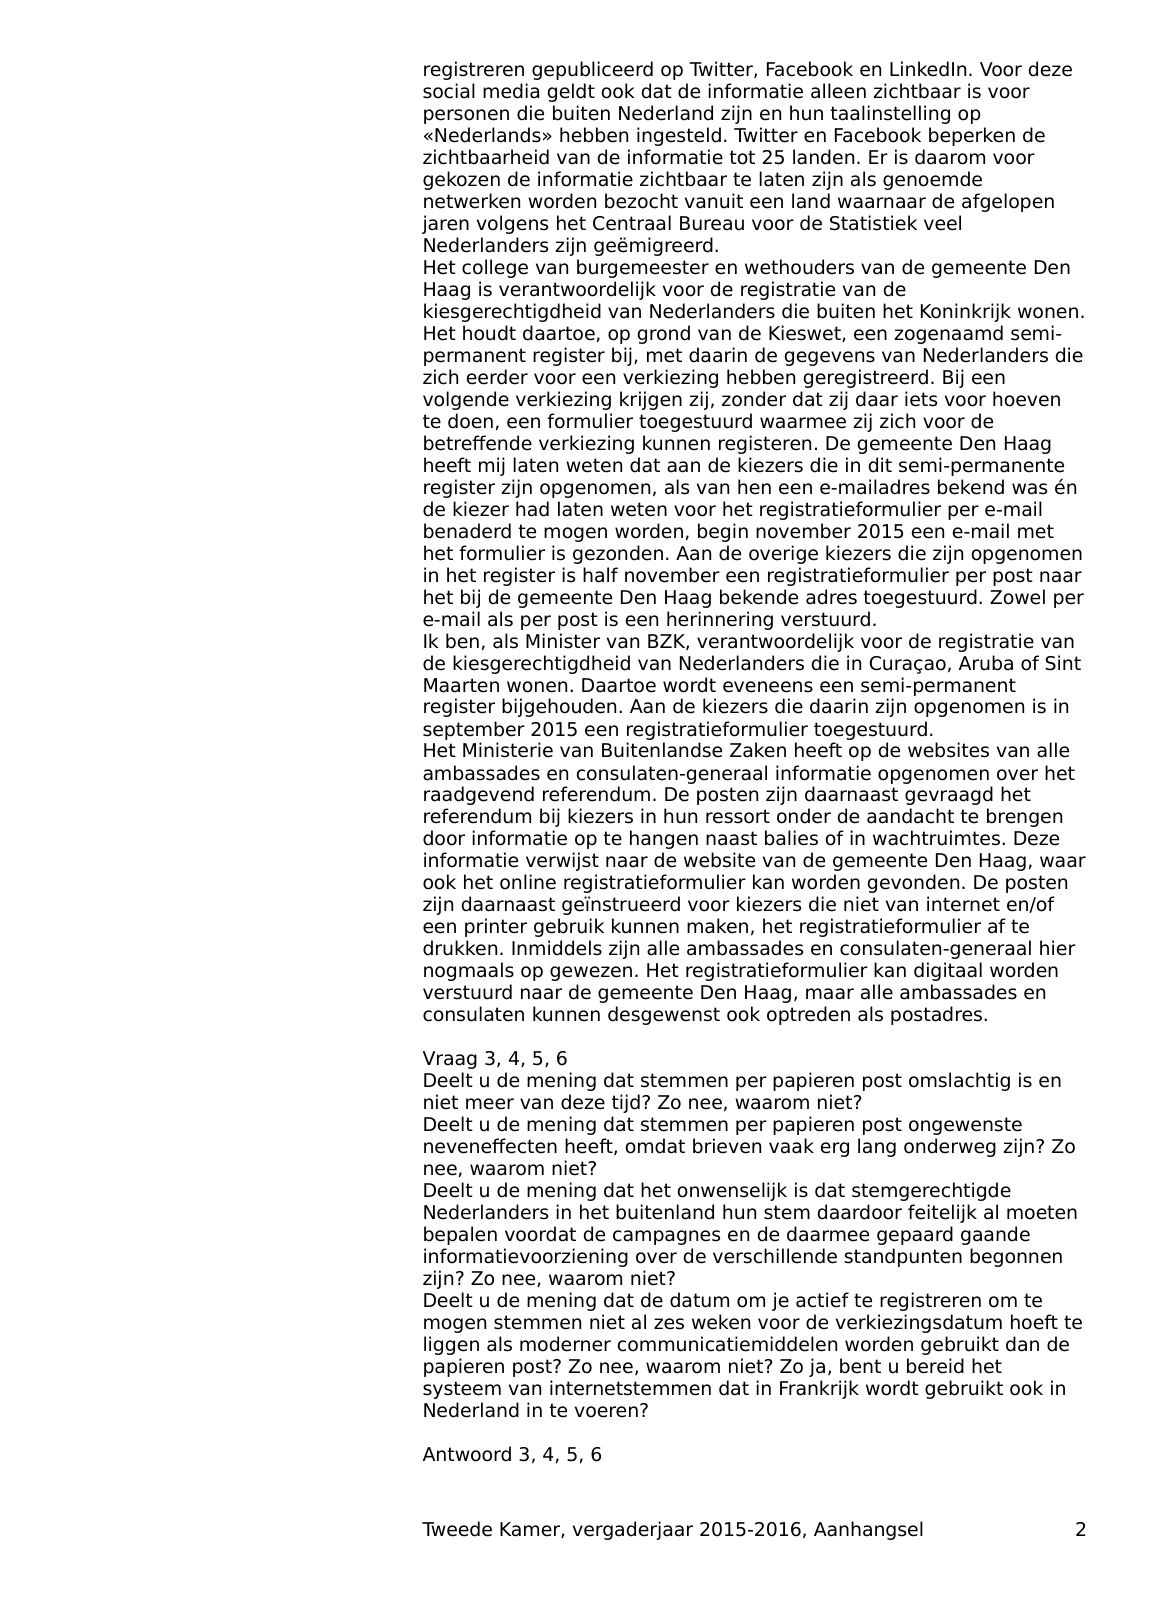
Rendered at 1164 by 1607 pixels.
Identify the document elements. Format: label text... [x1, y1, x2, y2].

text Deelt u de mening dat stemmen per papieren post omslachtig is en niet meer van deze tijd? Zo nee, waarom niet? [422, 1070, 1087, 1114]
text Deelt u de mening dat de datum om je actief te registreren om te mogen stemmen niet al zes weken voor de verkiezingsdatum hoeft te liggen als moderner communicatiemiddelen worden gebruikt dan de papieren post? Zo nee, waarom niet? Zo ja, bent u bereid het systeem van internetstemmen dat in Frankrijk wordt gebruikt ook in Nederland in te voeren? [422, 1290, 1087, 1422]
text Ik ben, als Minister van BZK, verantwoordelijk voor de registratie van de kiesgerechtigdheid van Nederlanders die in Curaçao, Aruba of Sint Maarten wonen. Daartoe wordt eveneens een semi-permanent register bijgehouden. Aan de kiezers die daarin zijn opgenomen is in september 2015 een registratieformulier toegestuurd. [422, 631, 1087, 740]
text Het Ministerie van Buitenlandse Zaken heeft op de websites van alle ambassades en consulaten-generaal informatie opgenomen over het raadgevend referendum. De posten zijn daarnaast gevraagd het referendum bij kiezers in hun ressort onder de aandacht te brengen door informatie op te hangen naast balies of in wachtruimtes. Deze informatie verwijst naar de website van de gemeente Den Haag, waar ook het online registratieformulier kan worden gevonden. De posten zijn daarnaast geïnstrueerd voor kiezers die niet van internet en/of een printer gebruik kunnen maken, het registratieformulier af te drukken. Inmiddels zijn alle ambassades en consulaten-generaal hier nogmaals op gewezen. Het registratieformulier kan digitaal worden verstuurd naar de gemeente Den Haag, maar alle ambassades en consulaten kunnen desgewenst ook optreden als postadres. [422, 740, 1087, 1026]
text Vraag 3, 4, 5, 6 [422, 1048, 1087, 1070]
text Deelt u de mening dat stemmen per papieren post ongewenste neveneffecten heeft, omdat brieven vaak erg lang onderweg zijn? Zo nee, waarom niet? [422, 1114, 1087, 1180]
text registreren gepubliceerd op Twitter, Facebook en LinkedIn. Voor deze social media geldt ook dat de informatie alleen zichtbaar is voor personen die buiten Nederland zijn en hun taalinstelling op «Nederlands» hebben ingesteld. Twitter en Facebook beperken de zichtbaarheid van de informatie tot 25 landen. Er is daarom voor gekozen de informatie zichtbaar te laten zijn als genoemde netwerken worden bezocht vanuit een land waarnaar de afgelopen jaren volgens het Centraal Bureau voor de Statistiek veel Nederlanders zijn geëmigreerd. [422, 59, 1087, 257]
text Deelt u de mening dat het onwenselijk is dat stemgerechtigde Nederlanders in het buitenland hun stem daardoor feitelijk al moeten bepalen voordat de campagnes en de daarmee gepaard gaande informatievoorziening over de verschillende standpunten begonnen zijn? Zo nee, waarom niet? [422, 1180, 1087, 1290]
text Het college van burgemeester en wethouders van de gemeente Den Haag is verantwoordelijk voor de registratie van de kiesgerechtigdheid van Nederlanders die buiten het Koninkrijk wonen. Het houdt daartoe, op grond van de Kieswet, een zogenaamd semi-permanent register bij, met daarin de gegevens van Nederlanders die zich eerder voor een verkiezing hebben geregistreerd. Bij een volgende verkiezing krijgen zij, zonder dat zij daar iets voor hoeven te doen, een formulier toegestuurd waarmee zij zich voor de betreffende verkiezing kunnen registeren. De gemeente Den Haag heeft mij laten weten dat aan de kiezers die in dit semi-permanente register zijn opgenomen, als van hen een e-mailadres bekend was én de kiezer had laten weten voor het registratieformulier per e-mail benaderd te mogen worden, begin november 2015 een e-mail met het formulier is gezonden. Aan de overige kiezers die zijn opgenomen in het register is half november een registratieformulier per post naar het bij de gemeente Den Haag bekende adres toegestuurd. Zowel per e-mail als per post is een herinnering verstuurd. [422, 257, 1087, 631]
text Antwoord 3, 4, 5, 6 [422, 1444, 1087, 1466]
